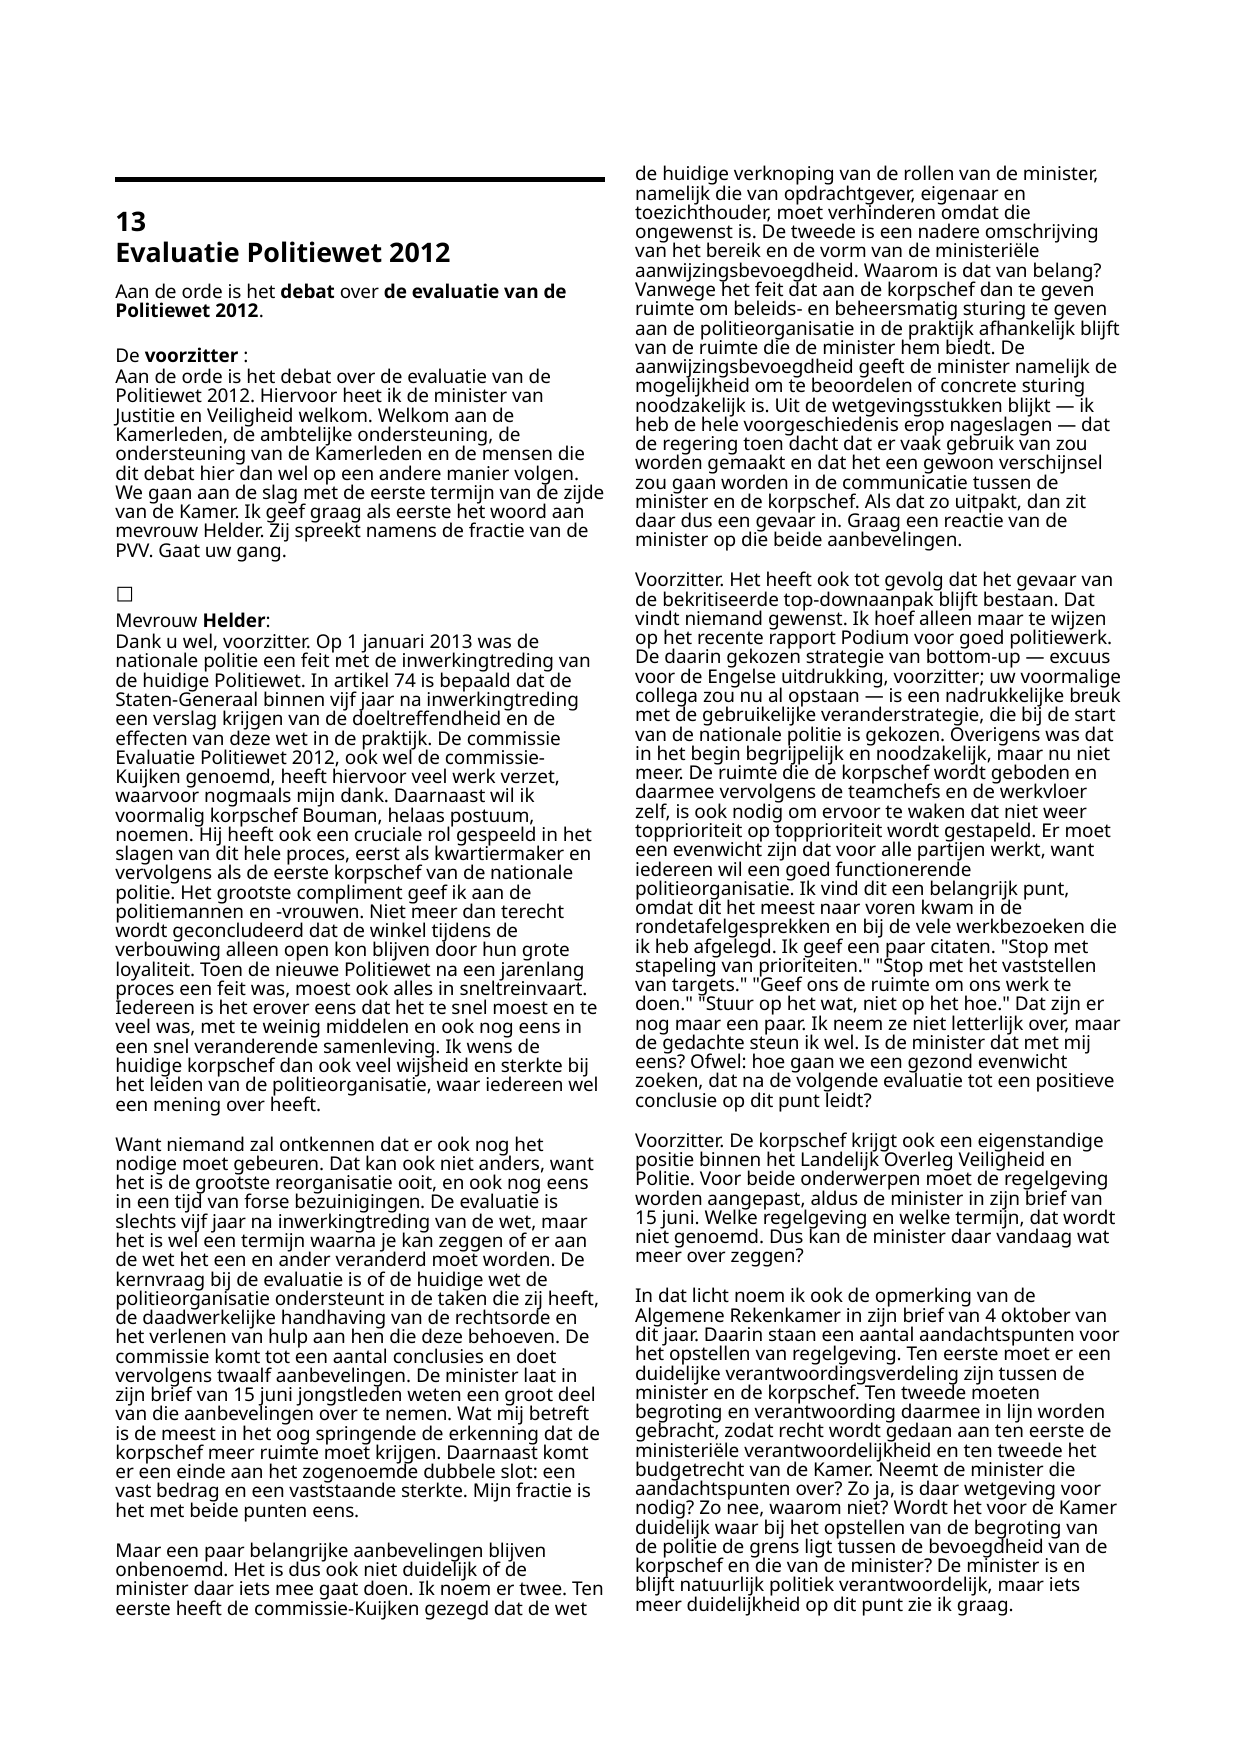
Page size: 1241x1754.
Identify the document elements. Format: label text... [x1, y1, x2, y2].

text Evaluatie Politiewet 2012 [115, 239, 605, 283]
text In dat licht noem ik ook de opmerking van de Algemene Rekenkamer in zijn brief van 4 oktober van dit jaar. Daarin staan een aantal aandachtspunten voor het opstellen van regelgeving. Ten eerste moet er een duidelijke verantwoordingsverdeling zijn tussen de minister en de korpschef. Ten tweede moeten begroting en verantwoording daarmee in lijn worden gebracht, zodat recht wordt gedaan aan ten eerste de ministeriële verantwoordelijkheid en ten tweede het budgetrecht van de Kamer. Neemt de minister die aandachtspunten over? Zo ja, is daar wetgeving voor nodig? Zo nee, waarom niet? Wordt het voor de Kamer duidelijk waar bij het opstellen van de begroting van de politie de grens ligt tussen de bevoegdheid van de korpschef en die van de minister? De minister is en blijft natuurlijk politiek verantwoordelijk, maar iets meer duidelijkheid op dit punt zie ik graag. [635, 1287, 1125, 1615]
text de huidige verknoping van de rollen van de minister, namelijk die van opdrachtgever, eigenaar en toezichthouder, moet verhinderen omdat die ongewenst is. De tweede is een nadere omschrijving van het bereik en de vorm van de ministeriële aanwijzingsbevoegdheid. Waarom is dat van belang? Vanwege het feit dat aan de korpschef dan te geven ruimte om beleids- en beheersmatig sturing te geven aan de politieorganisatie in de praktijk afhankelijk blijft van de ruimte die de minister hem biedt. De aanwijzingsbevoegdheid geeft de minister namelijk de mogelijkheid om te beoordelen of concrete sturing noodzakelijk is. Uit de wetgevingsstukken blijkt — ik heb de hele voorgeschiedenis erop nageslagen — dat de regering toen dacht dat er vaak gebruik van zou worden gemaakt en dat het een gewoon verschijnsel zou gaan worden in de communicatie tussen de minister en de korpschef. Als dat zo uitpakt, dan zit daar dus een gevaar in. Graag een reactie van de minister op die beide aanbevelingen. [635, 165, 1125, 551]
text Aan de orde is het debat over de evaluatie van de Politiewet 2012. Hiervoor heet ik de minister van Justitie en Veiligheid welkom. Welkom aan de Kamerleden, de ambtelijke ondersteuning, de ondersteuning van de Kamerleden en de mensen die dit debat hier dan wel op een andere manier volgen. We gaan aan de slag met de eerste termijn van de zijde van de Kamer. Ik geef graag als eerste het woord aan mevrouw Helder. Zij spreekt namens de fractie van de PVV. Gaat uw gang. [115, 368, 605, 561]
text Voorzitter. De korpschef krijgt ook een eigenstandige positie binnen het Landelijk Overleg Veiligheid en Politie. Voor beide onderwerpen moet de regelgeving worden aangepast, aldus de minister in zijn brief van 15 juni. Welke regelgeving en welke termijn, dat wordt niet genoemd. Dus kan de minister daar vandaag wat meer over zeggen? [635, 1132, 1125, 1267]
text De voorzitter : [115, 342, 605, 368]
text Voorzitter. Het heeft ook tot gevolg dat het gevaar van de bekritiseerde top-downaanpak blijft bestaan. Dat vindt niemand gewenst. Ik hoef alleen maar te wijzen op het recente rapport Podium voor goed politiewerk. De daarin gekozen strategie van bottom-up — excuus voor de Engelse uitdrukking, voorzitter; uw voormalige collega zou nu al opstaan — is een nadrukkelijke breuk met de gebruikelijke veranderstrategie, die bij de start van de nationale politie is gekozen. Overigens was dat in het begin begrijpelijk en noodzakelijk, maar nu niet meer. De ruimte die de korpschef wordt geboden en daarmee vervolgens de teamchefs en de werkvloer zelf, is ook nodig om ervoor te waken dat niet weer topprioriteit op topprioriteit wordt gestapeld. Er moet een evenwicht zijn dat voor alle partijen werkt, want iedereen wil een goed functionerende politieorganisatie. Ik vind dit een belangrijk punt, omdat dit het meest naar voren kwam in de rondetafelgesprekken en bij de vele werkbezoeken die ik heb afgelegd. Ik geef een paar citaten. "Stop met stapeling van prioriteiten." "Stop met het vaststellen van targets." "Geef ons de ruimte om ons werk te doen." "Stuur op het wat, niet op het hoe." Dat zijn er nog maar een paar. Ik neem ze niet letterlijk over, maar de gedachte steun ik wel. Is de minister dat met mij eens? Ofwel: hoe gaan we een gezond evenwicht zoeken, dat na de volgende evaluatie tot een positieve conclusie op dit punt leidt? [635, 571, 1125, 1111]
text Dank u wel, voorzitter. Op 1 januari 2013 was de nationale politie een feit met de inwerkingtreding van de huidige Politiewet. In artikel 74 is bepaald dat de Staten-Generaal binnen vijf jaar na inwerkingtreding een verslag krijgen van de doeltreffendheid en de effecten van deze wet in de praktijk. De commissie Evaluatie Politiewet 2012, ook wel de commissie-Kuijken genoemd, heeft hiervoor veel werk verzet, waarvoor nogmaals mijn dank. Daarnaast wil ik voormalig korpschef Bouman, helaas postuum, noemen. Hij heeft ook een cruciale rol gespeeld in het slagen van dit hele proces, eerst als kwartiermaker en vervolgens als de eerste korpschef van de nationale politie. Het grootste compliment geef ik aan de politiemannen en -vrouwen. Niet meer dan terecht wordt geconcludeerd dat de winkel tijdens de verbouwing alleen open kon blijven door hun grote loyaliteit. Toen de nieuwe Politiewet na een jarenlang proces een feit was, moest ook alles in sneltreinvaart. Iedereen is het erover eens dat het te snel moest en te veel was, met te weinig middelen en ook nog eens in een snel veranderende samenleving. Ik wens de huidige korpschef dan ook veel wijsheid en sterkte bij het leiden van de politieorganisatie, waar iedereen wel een mening over heeft. [115, 633, 605, 1115]
text Maar een paar belangrijke aanbevelingen blijven onbenoemd. Het is dus ook niet duidelijk of de minister daar iets mee gaat doen. Ik noem er twee. Ten eerste heeft de commissie-Kuijken gezegd dat de wet [115, 1542, 605, 1619]
text ⬜ [115, 582, 605, 607]
text Mevrouw Helder: [115, 607, 605, 633]
text 13 [115, 203, 605, 239]
text Aan de orde is het debat over de evaluatie van de Politiewet 2012. [115, 283, 605, 322]
text Want niemand zal ontkennen dat er ook nog het nodige moet gebeuren. Dat kan ook niet anders, want het is de grootste reorganisatie ooit, en ook nog eens in een tijd van forse bezuinigingen. De evaluatie is slechts vijf jaar na inwerkingtreding van de wet, maar het is wel een termijn waarna je kan zeggen of er aan de wet het een en ander veranderd moet worden. De kernvraag bij de evaluatie is of de huidige wet de politieorganisatie ondersteunt in de taken die zij heeft, de daadwerkelijke handhaving van de rechtsorde en het verlenen van hulp aan hen die deze behoeven. De commissie komt tot een aantal conclusies en doet vervolgens twaalf aanbevelingen. De minister laat in zijn brief van 15 juni jongstleden weten een groot deel van die aanbevelingen over te nemen. Wat mij betreft is de meest in het oog springende de erkenning dat de korpschef meer ruimte moet krijgen. Daarnaast komt er een einde aan het zogenoemde dubbele slot: een vast bedrag en een vaststaande sterkte. Mijn fractie is het met beide punten eens. [115, 1136, 605, 1521]
